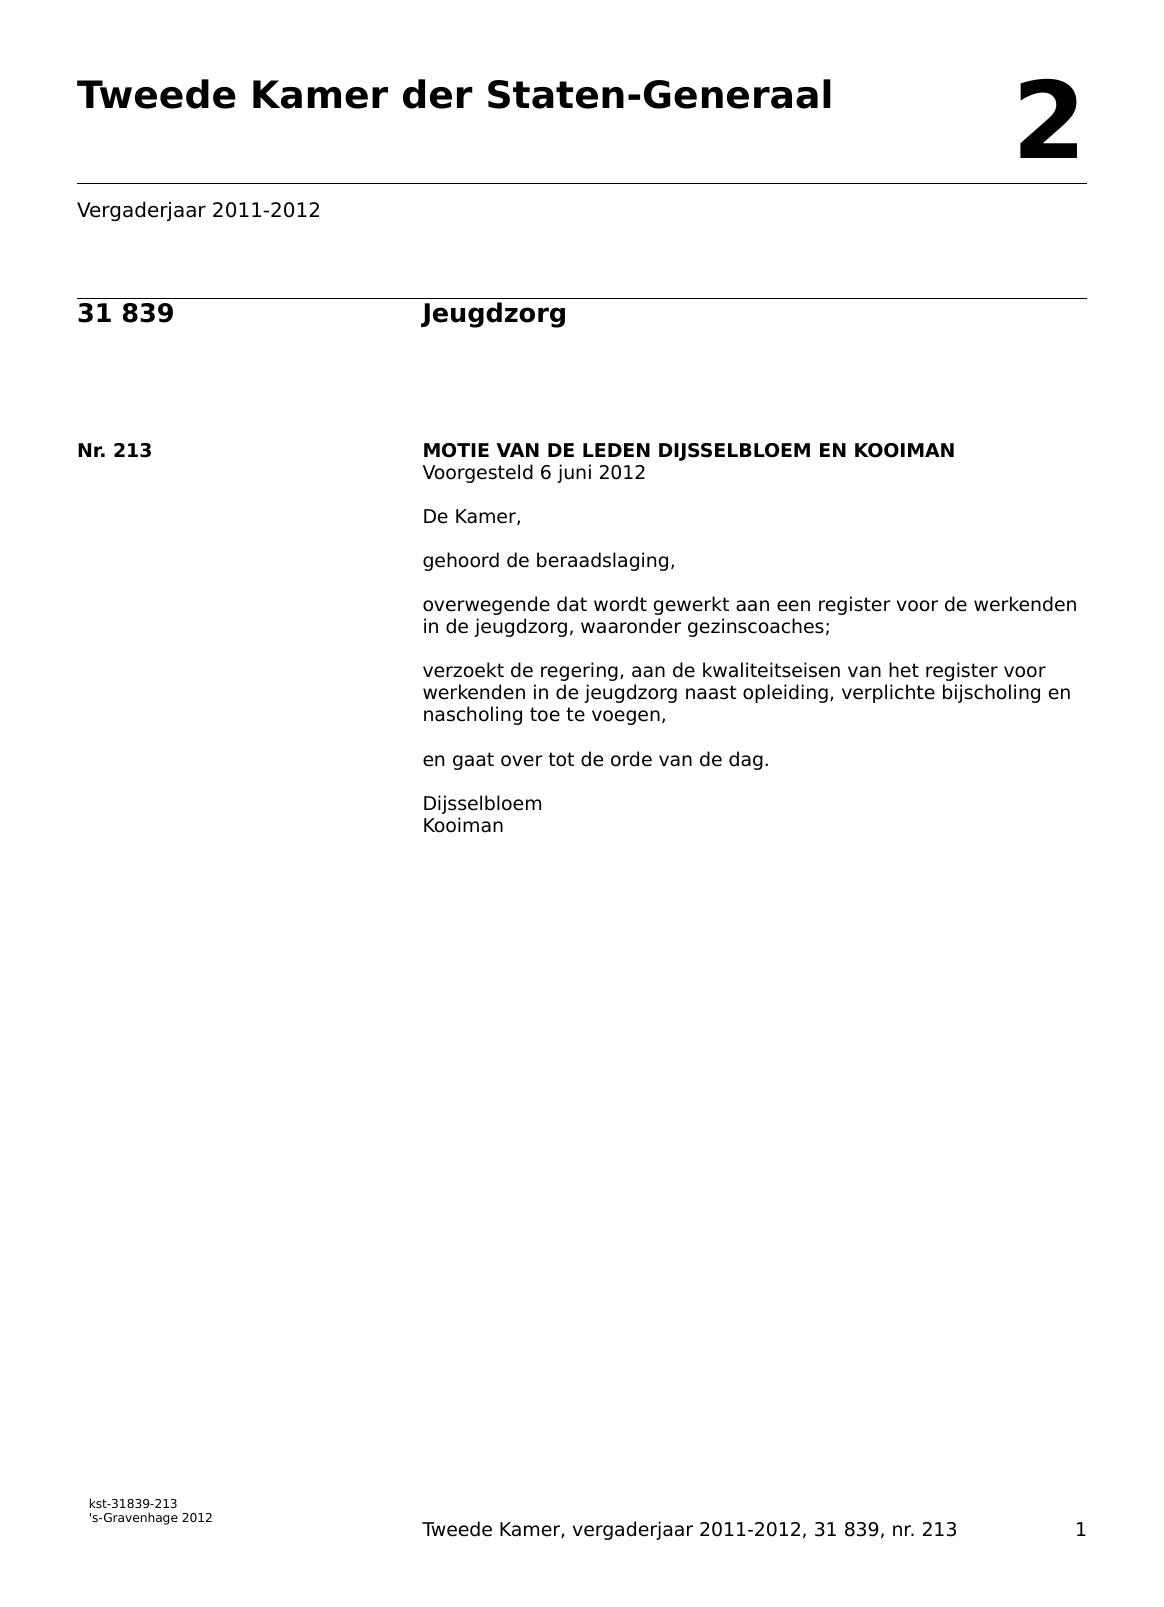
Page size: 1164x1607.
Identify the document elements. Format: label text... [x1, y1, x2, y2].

table_header 2 [886, 59, 1087, 183]
text en gaat over tot de orde van de dag. [422, 748, 1087, 770]
text Voorgesteld 6 juni 2012 [422, 462, 1087, 484]
text verzoekt de regering, aan de kwaliteitseisen van het register voor werkenden in de jeugdzorg naast opleiding, verplichte bijscholing en nascholing toe te voegen, [422, 660, 1087, 726]
text Kooiman [422, 814, 1087, 837]
text Dijsselbloem [422, 793, 1087, 814]
text De Kamer, [422, 506, 1087, 528]
text kst-31839-213 [88, 1497, 323, 1511]
text overwegende dat wordt gewerkt aan een register voor de werkenden in de jeugdzorg, waaronder gezinscoaches; [422, 594, 1087, 638]
subtitle Nr. 213 MOTIE VAN DE LEDEN DIJSSELBLOEM EN KOOIMAN [77, 440, 1087, 462]
text 's-Gravenhage 2012 [88, 1511, 323, 1525]
table_header Tweede Kamer der Staten-Generaal [77, 59, 886, 183]
table_cell Vergaderjaar 2011-2012 [77, 184, 1087, 298]
subtitle 31 839 Jeugdzorg [77, 299, 1087, 329]
text gehoord de beraadslaging, [422, 550, 1087, 572]
